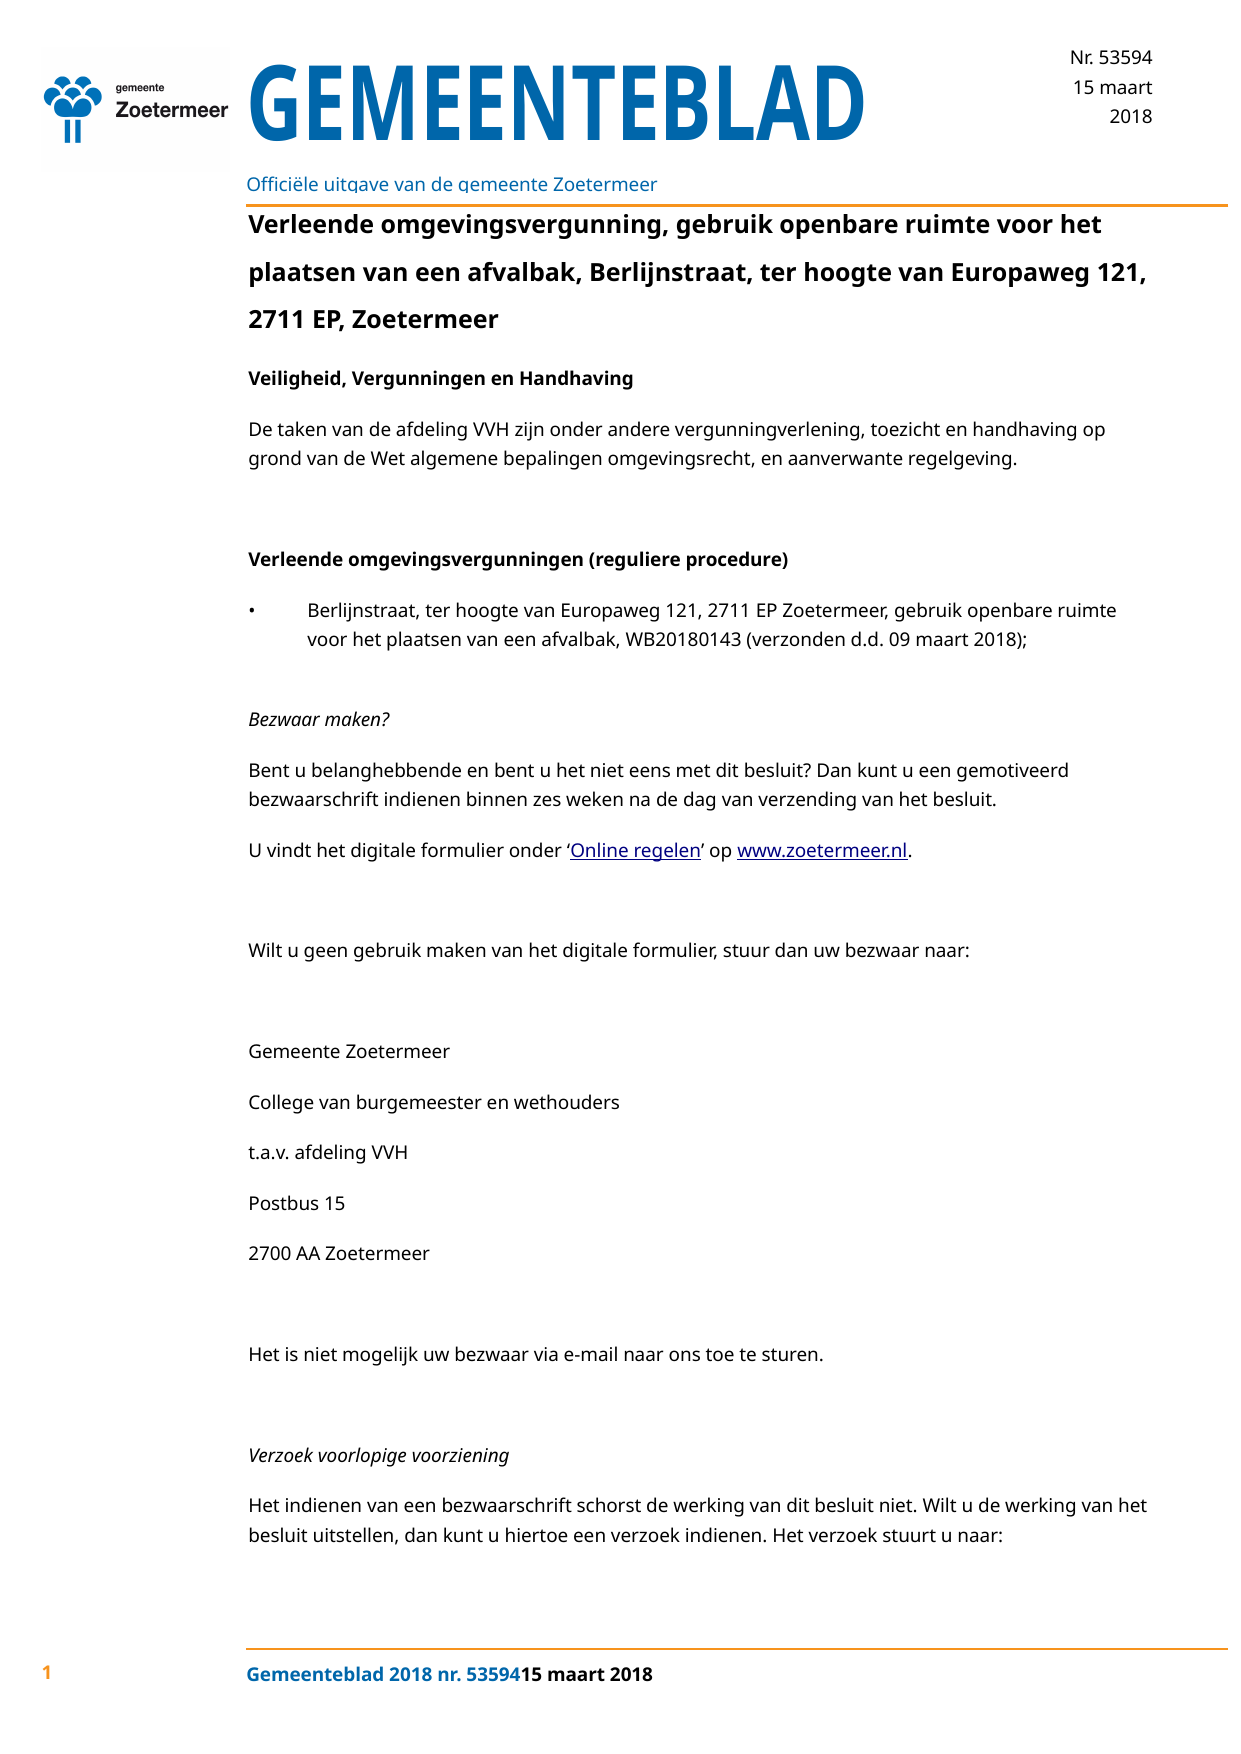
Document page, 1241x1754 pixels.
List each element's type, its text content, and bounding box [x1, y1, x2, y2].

text U vindt het digitale formulier onder ‘Online regelen’ op www.zoetermeer.nl. [248, 837, 1152, 862]
text t.a.v. afdeling VVH [248, 1139, 1152, 1165]
text Verzoek voorlopige voorziening [248, 1442, 1152, 1467]
text Verleende omgevingsvergunning, gebruik openbare ruimte voor het plaatsen van een afvalbak, Berlijnstraat, ter hoogte van Europaweg 121, 2711 EP, Zoetermeer [248, 207, 1152, 336]
text Postbus 15 [248, 1190, 1152, 1215]
list Berlijnstraat, ter hoogte van Europaweg 121, 2711 EP Zoetermeer, gebruik openbare ruimte voor het plaatsen van een afvalbak, WB20180143 (verzonden d.d. 09 maart 2018); [248, 597, 1152, 652]
text Het indienen van een bezwaarschrift schorst de werking van dit besluit niet. Wilt u de werking van het besluit uitstellen, dan kunt u hiertoe een verzoek indienen. Het verzoek stuurt u naar: [248, 1492, 1152, 1547]
text 2700 AA Zoetermeer [248, 1240, 1152, 1266]
text Wilt u geen gebruik maken van het digitale formulier, stuur dan uw bezwaar naar: [248, 938, 1152, 963]
text Bezwaar maken? [248, 706, 1152, 732]
text De taken van de afdeling VVH zijn onder andere vergunningverlening, toezicht en handhaving op grond van de Wet algemene bepalingen omgevingsrecht, en aanverwante regelgeving. [248, 416, 1152, 471]
picture [41, 47, 231, 172]
text Bent u belanghebbende en bent u het niet eens met dit besluit? Dan kunt u een gemotiveerd bezwaarschrift indienen binnen zes weken na de dag van verzending van het besluit. [248, 757, 1152, 812]
text College van burgemeester en wethouders [248, 1089, 1152, 1114]
text Het is niet mogelijk uw bezwaar via e-mail naar ons toe te sturen. [248, 1341, 1152, 1367]
text Gemeente Zoetermeer [248, 1038, 1152, 1064]
text Veiligheid, Vergunningen en Handhaving [248, 366, 1152, 391]
text Verleende omgevingsvergunningen (reguliere procedure) [248, 546, 1152, 572]
